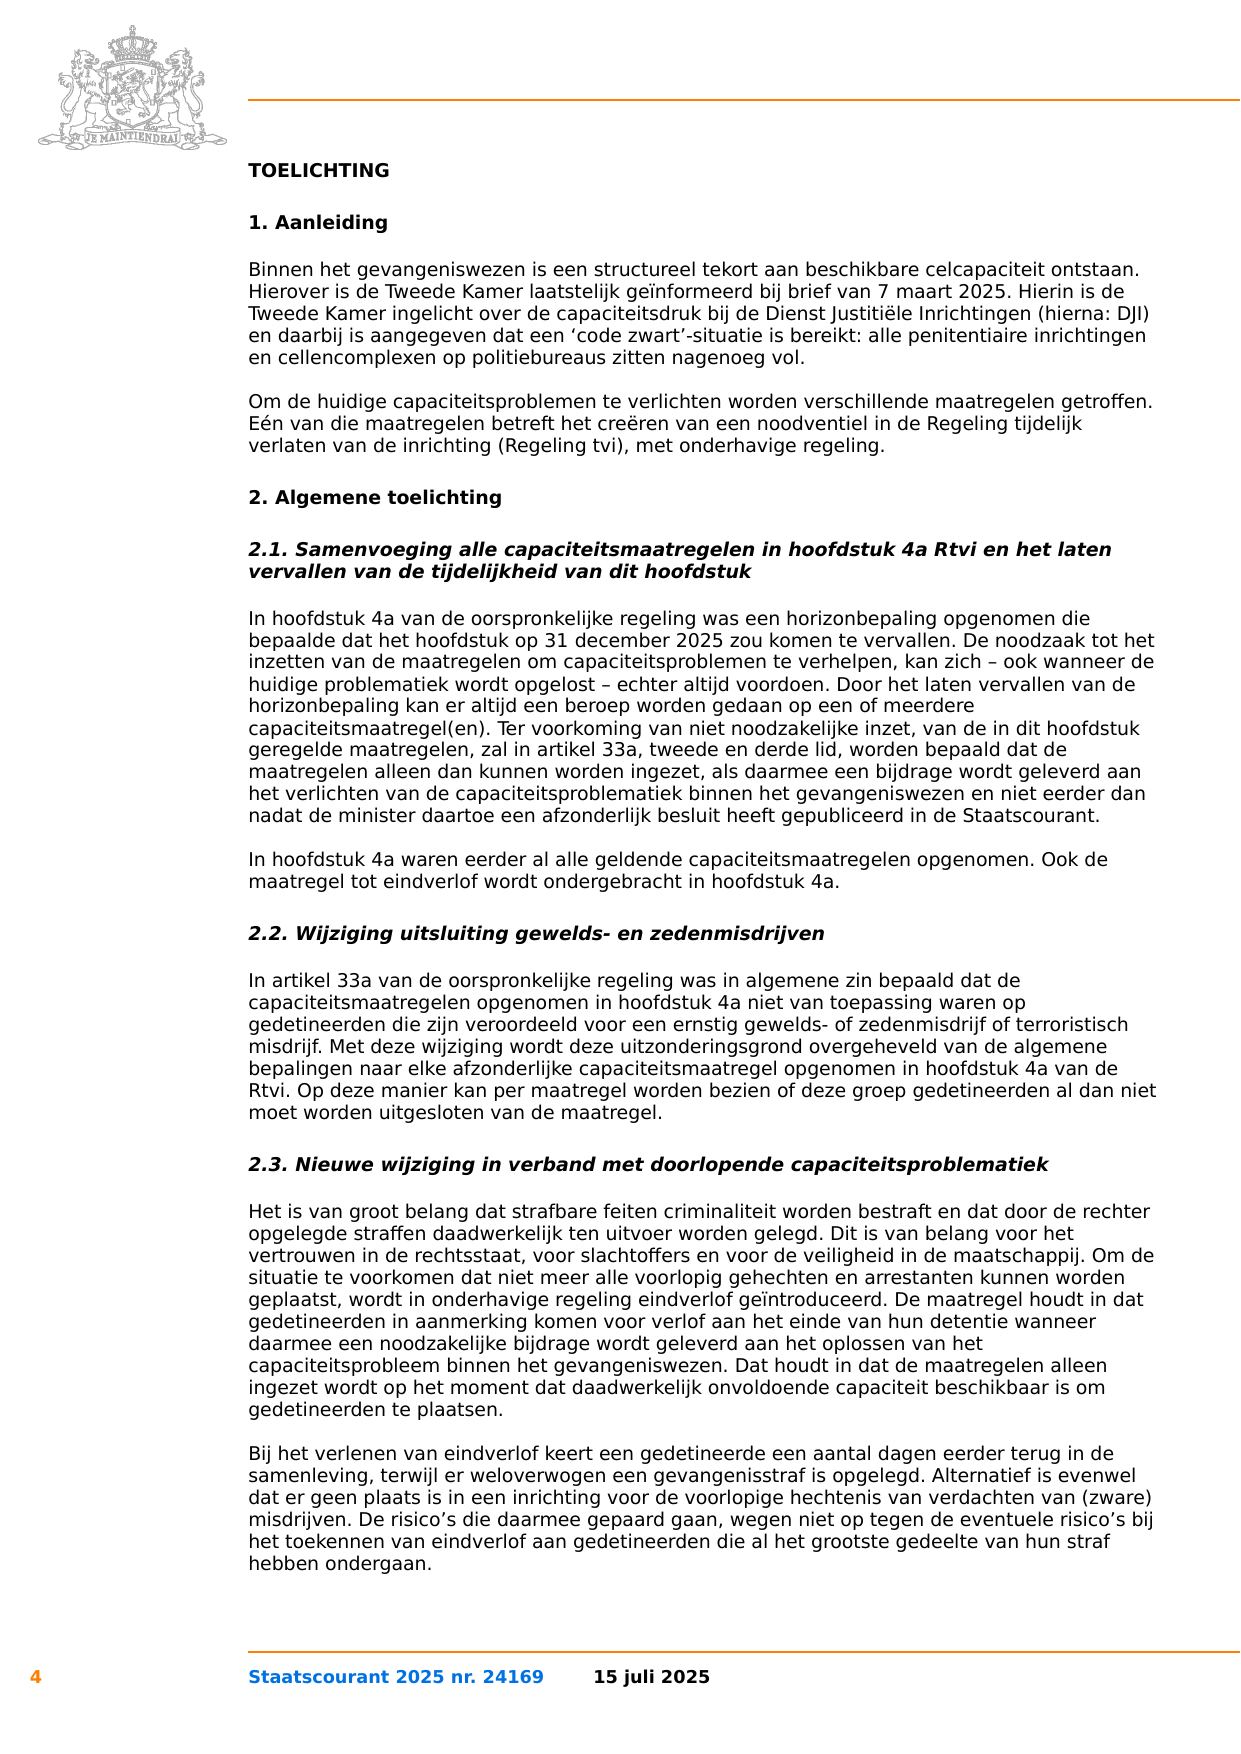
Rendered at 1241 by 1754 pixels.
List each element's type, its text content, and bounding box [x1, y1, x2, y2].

subtitle 2. Algemene toelichting [248, 487, 1163, 508]
text In artikel 33a van de oorspronkelijke regeling was in algemene zin bepaald dat de capaciteitsmaatregelen opgenomen in hoofdstuk 4a niet van toepassing waren op gedetineerden die zijn veroordeeld voor een ernstig gewelds- of zedenmisdrijf of terroristisch misdrijf. Met deze wijziging wordt deze uitzonderingsgrond overgeheveld van de algemene bepalingen naar elke afzonderlijke capaciteitsmaatregel opgenomen in hoofdstuk 4a van de Rtvi. Op deze manier kan per maatregel worden bezien of deze groep gedetineerden al dan niet moet worden uitgesloten van de maatregel. [248, 970, 1163, 1124]
text Om de huidige capaciteitsproblemen te verlichten worden verschillende maatregelen getroffen. Eén van die maatregelen betreft het creëren van een noodventiel in de Regeling tijdelijk verlaten van de inrichting (Regeling tvi), met onderhavige regeling. [248, 391, 1163, 457]
subtitle 2.2. Wijziging uitsluiting gewelds- en zedenmisdrijven [248, 923, 1163, 945]
text Bij het verlenen van eindverlof keert een gedetineerde een aantal dagen eerder terug in de samenleving, terwijl er weloverwogen een gevangenisstraf is opgelegd. Alternatief is evenwel dat er geen plaats is in een inrichting voor de voorlopige hechtenis van verdachten van (zware) misdrijven. De risico’s die daarmee gepaard gaan, wegen niet op tegen de eventuele risico’s bij het toekennen van eindverlof aan gedetineerden die al het grootste gedeelte van hun straf hebben ondergaan. [248, 1443, 1163, 1574]
picture [38, 25, 227, 150]
subtitle TOELICHTING [248, 160, 1163, 182]
subtitle 1. Aanleiding [248, 212, 1163, 234]
text In hoofdstuk 4a waren eerder al alle geldende capaciteitsmaatregelen opgenomen. Ook de maatregel tot eindverlof wordt ondergebracht in hoofdstuk 4a. [248, 849, 1163, 893]
text In hoofdstuk 4a van de oorspronkelijke regeling was een horizonbepaling opgenomen die bepaalde dat het hoofdstuk op 31 december 2025 zou komen te vervallen. De noodzaak tot het inzetten van de maatregelen om capaciteitsproblemen te verhelpen, kan zich – ook wanneer de huidige problematiek wordt opgelost – echter altijd voordoen. Door het laten vervallen van de horizonbepaling kan er altijd een beroep worden gedaan op een of meerdere capaciteitsmaatregel(en). Ter voorkoming van niet noodzakelijke inzet, van de in dit hoofdstuk geregelde maatregelen, zal in artikel 33a, tweede en derde lid, worden bepaald dat de maatregelen alleen dan kunnen worden ingezet, als daarmee een bijdrage wordt geleverd aan het verlichten van de capaciteitsproblematiek binnen het gevangeniswezen en niet eerder dan nadat de minister daartoe een afzonderlijk besluit heeft gepubliceerd in de Staatscourant. [248, 607, 1163, 827]
text Het is van groot belang dat strafbare feiten criminaliteit worden bestraft en dat door de rechter opgelegde straffen daadwerkelijk ten uitvoer worden gelegd. Dit is van belang voor het vertrouwen in de rechtsstaat, voor slachtoffers en voor de veiligheid in de maatschappij. Om de situatie te voorkomen dat niet meer alle voorlopig gehechten en arrestanten kunnen worden geplaatst, wordt in onderhavige regeling eindverlof geïntroduceerd. De maatregel houdt in dat gedetineerden in aanmerking komen voor verlof aan het einde van hun detentie wanneer daarmee een noodzakelijke bijdrage wordt geleverd aan het oplossen van het capaciteitsprobleem binnen het gevangeniswezen. Dat houdt in dat de maatregelen alleen ingezet wordt op het moment dat daadwerkelijk onvoldoende capaciteit beschikbaar is om gedetineerden te plaatsen. [248, 1201, 1163, 1421]
text Binnen het gevangeniswezen is een structureel tekort aan beschikbare celcapaciteit ontstaan. Hierover is de Tweede Kamer laatstelijk geïnformeerd bij brief van 7 maart 2025. Hierin is de Tweede Kamer ingelicht over de capaciteitsdruk bij de Dienst Justitiële Inrichtingen (hierna: DJI) en daarbij is aangegeven dat een ‘code zwart’-situatie is bereikt: alle penitentiaire inrichtingen en cellencomplexen op politiebureaus zitten nagenoeg vol. [248, 259, 1163, 369]
subtitle 2.3. Nieuwe wijziging in verband met doorlopende capaciteitsproblematiek [248, 1154, 1163, 1176]
subtitle 2.1. Samenvoeging alle capaciteitsmaatregelen in hoofdstuk 4a Rtvi en het laten vervallen van de tijdelijkheid van dit hoofdstuk [248, 538, 1163, 582]
